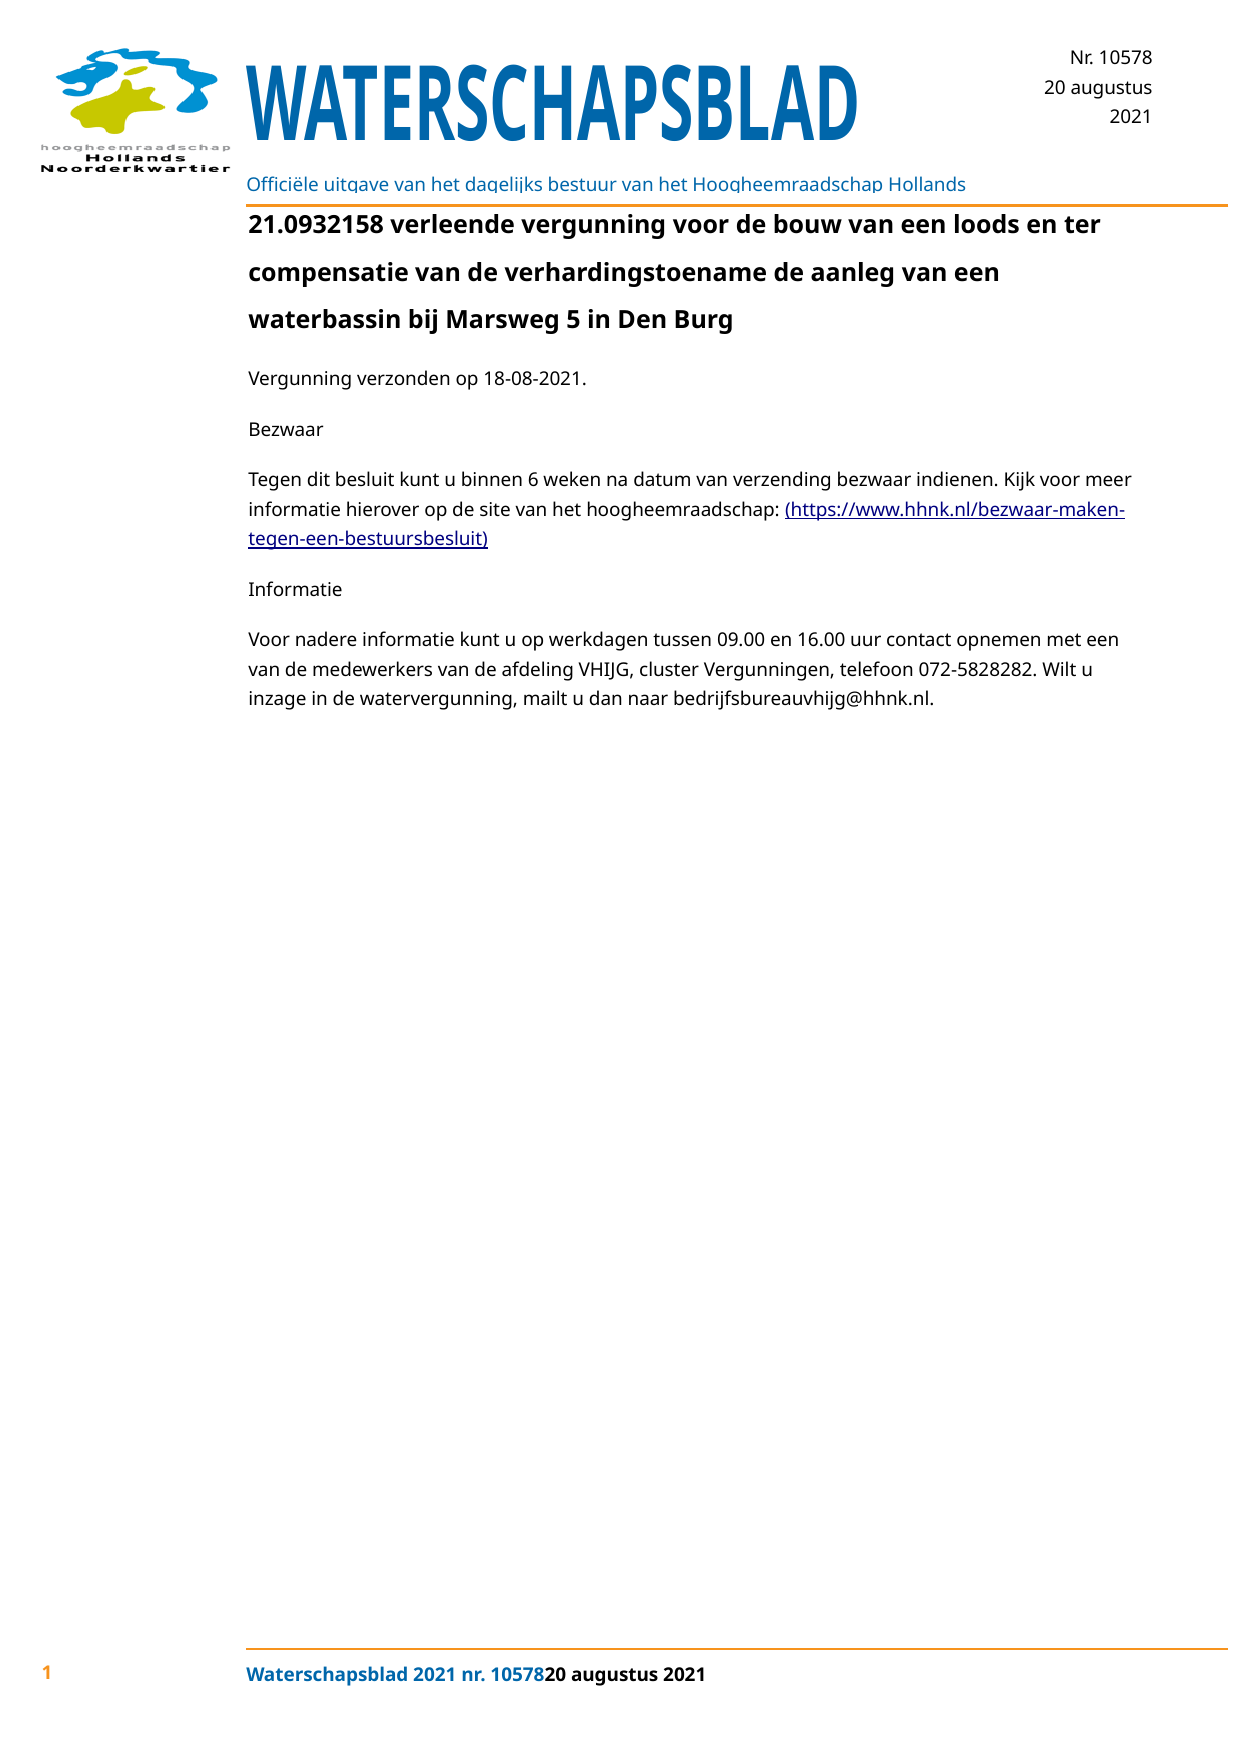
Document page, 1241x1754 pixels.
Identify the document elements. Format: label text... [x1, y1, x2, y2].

picture [41, 47, 231, 172]
text Bezwaar [248, 416, 1152, 442]
text Vergunning verzonden op 18-08-2021. [248, 366, 1152, 391]
text 21.0932158 verleende vergunning voor de bouw van een loods en ter compensatie van de verhardingstoename de aanleg van een waterbassin bij Marsweg 5 in Den Burg [248, 207, 1152, 336]
text Tegen dit besluit kunt u binnen 6 weken na datum van verzending bezwaar indienen. Kijk voor meer informatie hierover op de site van het hoogheemraadschap: (https://www.hhnk.nl/bezwaar-maken-tegen-een-bestuursbesluit) [248, 466, 1152, 551]
text Informatie [248, 576, 1152, 602]
text Voor nadere informatie kunt u op werkdagen tussen 09.00 en 16.00 uur contact opnemen met een van de medewerkers van de afdeling VHIJG, cluster Vergunningen, telefoon 072-5828282. Wilt u inzage in de watervergunning, mailt u dan naar bedrijfsbureauvhijg@hhnk.nl. [248, 626, 1152, 711]
